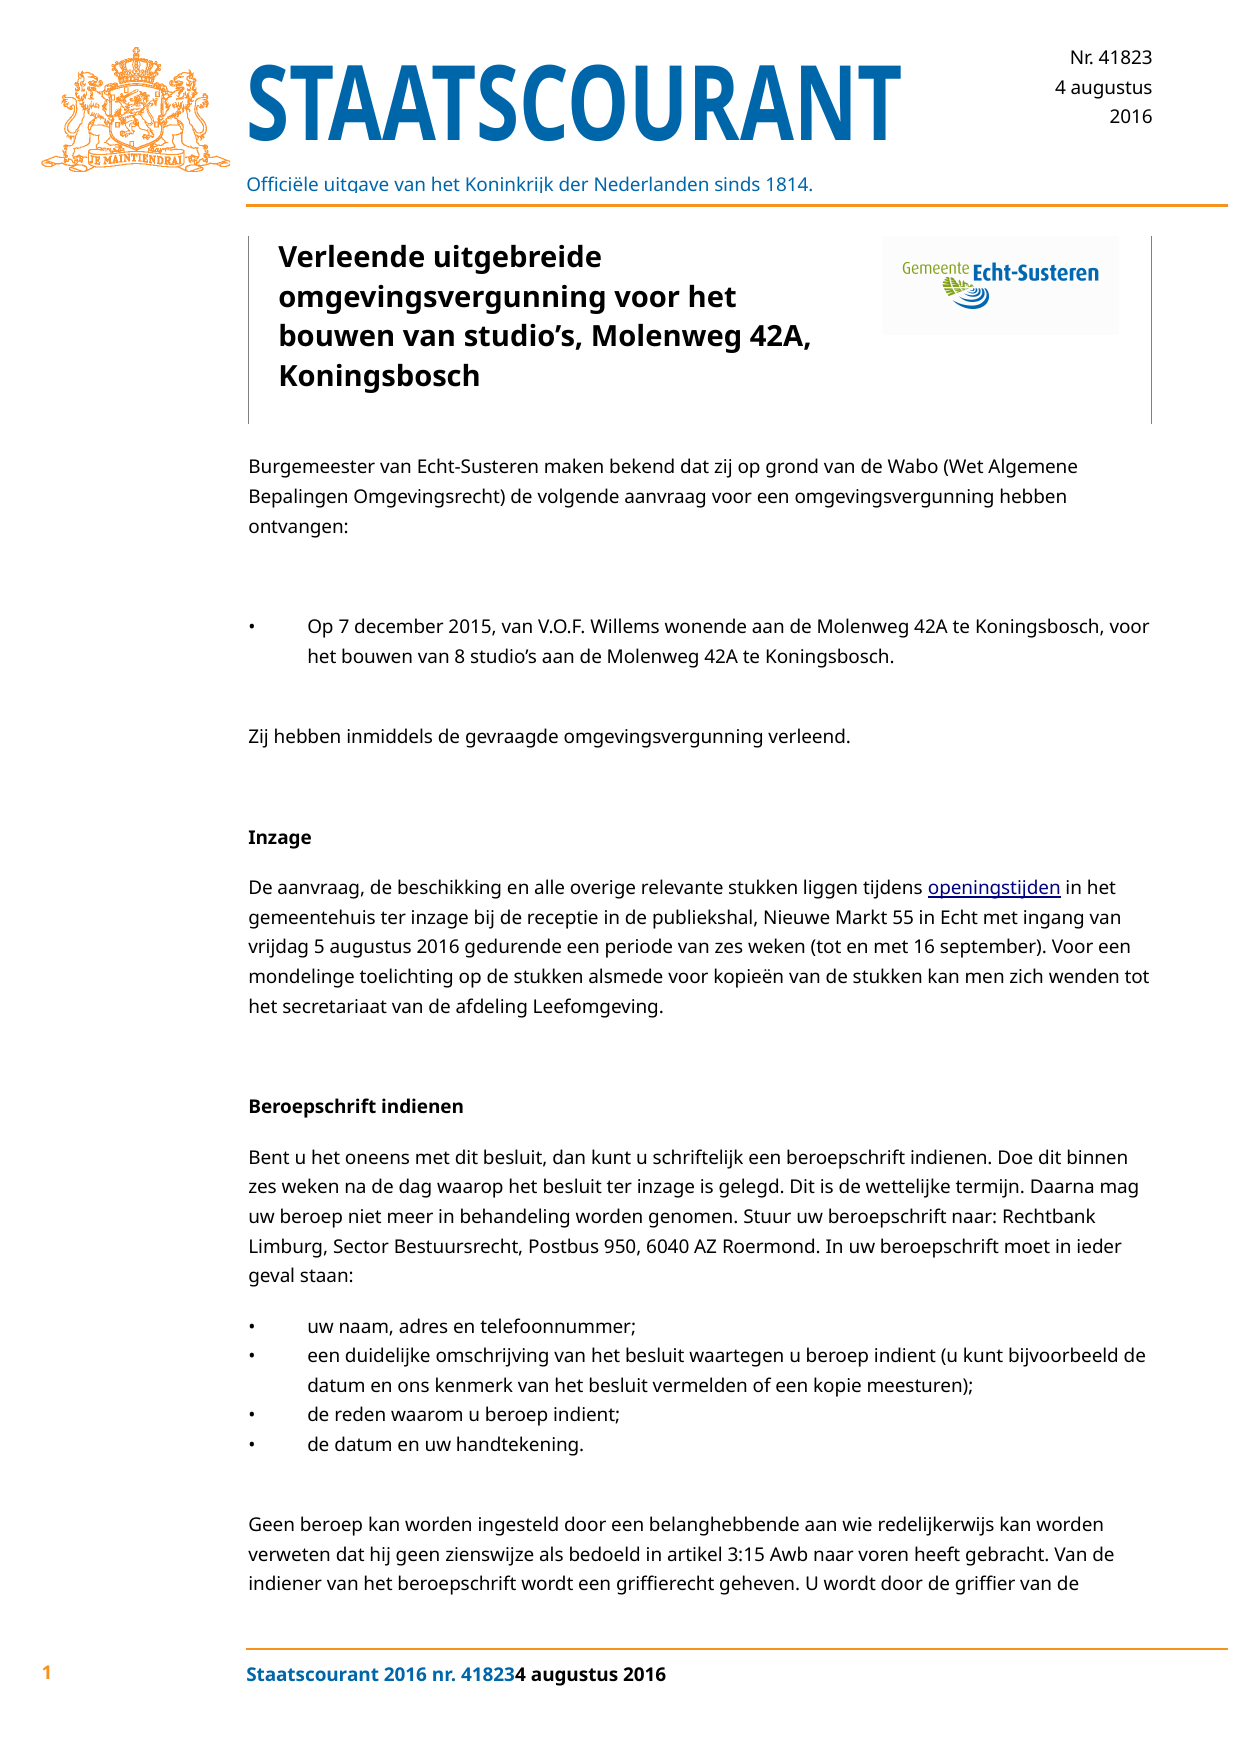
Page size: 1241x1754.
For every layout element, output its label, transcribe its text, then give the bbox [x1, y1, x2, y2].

text Burgemeester van Echt-Susteren maken bekend dat zij op grond van de Wabo (Wet Algemene Bepalingen Omgevingsrecht) de volgende aanvraag voor een omgevingsvergunning hebben ontvangen: [248, 454, 1152, 538]
text Geen beroep kan worden ingesteld door een belanghebbende aan wie redelijkerwijs kan worden verweten dat hij geen zienswijze als bedoeld in artikel 3:15 Awb naar voren heeft gebracht. Van de indiener van het beroepschrift wordt een griffierecht geheven. U wordt door de griffier van de [248, 1511, 1152, 1596]
text De aanvraag, de beschikking en alle overige relevante stukken liggen tijdens openingstijden in het gemeentehuis ter inzage bij de receptie in de publiekshal, Nieuwe Markt 55 in Echt met ingang van vrijdag 5 augustus 2016 gedurende een periode van zes weken (tot en met 16 september). Voor een mondelinge toelichting op de stukken alsmede voor kopieën van de stukken kan men zich wenden tot het secretariaat van de afdeling Leefomgeving. [248, 874, 1152, 1018]
list de datum en uw handtekening. [248, 1431, 1152, 1457]
text Bent u het oneens met dit besluit, dan kunt u schriftelijk een beroepschrift indienen. Doe dit binnen zes weken na de dag waarop het besluit ter inzage is gelegd. Dit is de wettelijke termijn. Daarna mag uw beroep niet meer in behandeling worden genomen. Stuur uw beroepschrift naar: Rechtbank Limburg, Sector Bestuursrecht, Postbus 950, 6040 AZ Roermond. In uw beroepschrift moet in ieder geval staan: [248, 1144, 1152, 1288]
picture [882, 236, 1119, 335]
text Zij hebben inmiddels de gevraagde omgevingsvergunning verleend. [248, 723, 1152, 749]
list uw naam, adres en telefoonnummer; [248, 1313, 1152, 1338]
text Inzage [248, 824, 1152, 850]
table_header Verleende uitgebreide omgevingsvergunning voor het bouwen van studio’s, Molenweg 42A, Koningsbosch [249, 236, 850, 424]
list de reden waarom u beroep indient; [248, 1402, 1152, 1427]
text Beroepschrift indienen [248, 1094, 1152, 1119]
list een duidelijke omschrijving van het besluit waartegen u beroep indient (u kunt bijvoorbeeld de datum en ons kenmerk van het besluit vermelden of een kopie meesturen); [248, 1342, 1152, 1398]
list Op 7 december 2015, van V.O.F. Willems wonende aan de Molenweg 42A te Koningsbosch, voor het bouwen van 8 studio’s aan de Molenweg 42A te Koningsbosch. [248, 614, 1152, 669]
table_header [850, 236, 1151, 424]
picture [41, 47, 231, 172]
